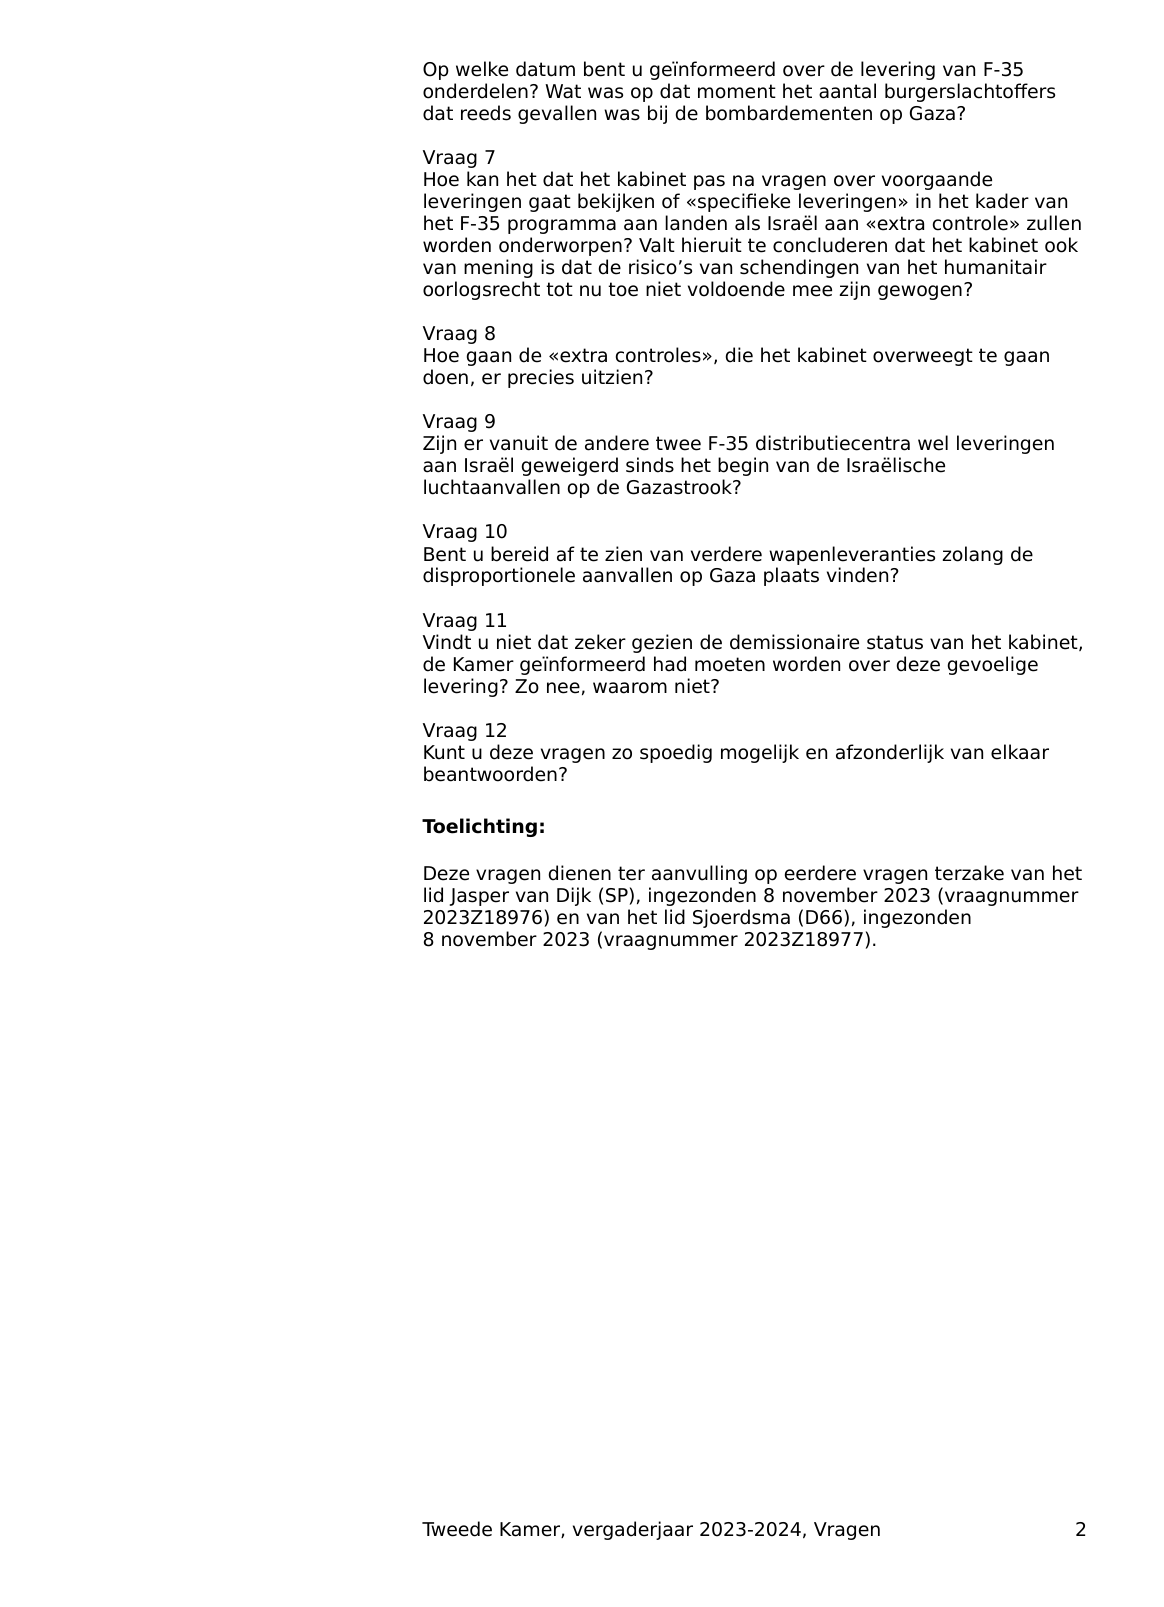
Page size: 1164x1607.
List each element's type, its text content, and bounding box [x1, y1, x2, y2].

text Bent u bereid af te zien van verdere wapenleveranties zolang de disproportionele aanvallen op Gaza plaats vinden? [422, 543, 1087, 587]
text Op welke datum bent u geïnformeerd over de levering van F-35 onderdelen? Wat was op dat moment het aantal burgerslachtoffers dat reeds gevallen was bij de bombardementen op Gaza? [422, 59, 1087, 125]
text Vraag 9 [422, 411, 1087, 433]
text Hoe gaan de «extra controles», die het kabinet overweegt te gaan doen, er precies uitzien? [422, 345, 1087, 389]
text Vraag 10 [422, 521, 1087, 543]
text Vraag 8 [422, 323, 1087, 345]
subtitle Toelichting: [422, 816, 1087, 838]
text Deze vragen dienen ter aanvulling op eerdere vragen terzake van het lid Jasper van Dijk (SP), ingezonden 8 november 2023 (vraagnummer 2023Z18976) en van het lid Sjoerdsma (D66), ingezonden 8 november 2023 (vraagnummer 2023Z18977). [422, 863, 1087, 951]
text Vindt u niet dat zeker gezien de demissionaire status van het kabinet, de Kamer geïnformeerd had moeten worden over deze gevoelige levering? Zo nee, waarom niet? [422, 632, 1087, 697]
text Vraag 12 [422, 720, 1087, 742]
text Vraag 11 [422, 609, 1087, 632]
text Kunt u deze vragen zo spoedig mogelijk en afzonderlijk van elkaar beantwoorden? [422, 742, 1087, 786]
text Vraag 7 [422, 147, 1087, 169]
text Zijn er vanuit de andere twee F-35 distributiecentra wel leveringen aan Israël geweigerd sinds het begin van de Israëlische luchtaanvallen op de Gazastrook? [422, 433, 1087, 499]
text Hoe kan het dat het kabinet pas na vragen over voorgaande leveringen gaat bekijken of «specifieke leveringen» in het kader van het F-35 programma aan landen als Israël aan «extra controle» zullen worden onderworpen? Valt hieruit te concluderen dat het kabinet ook van mening is dat de risico’s van schendingen van het humanitair oorlogsrecht tot nu toe niet voldoende mee zijn gewogen? [422, 169, 1087, 301]
